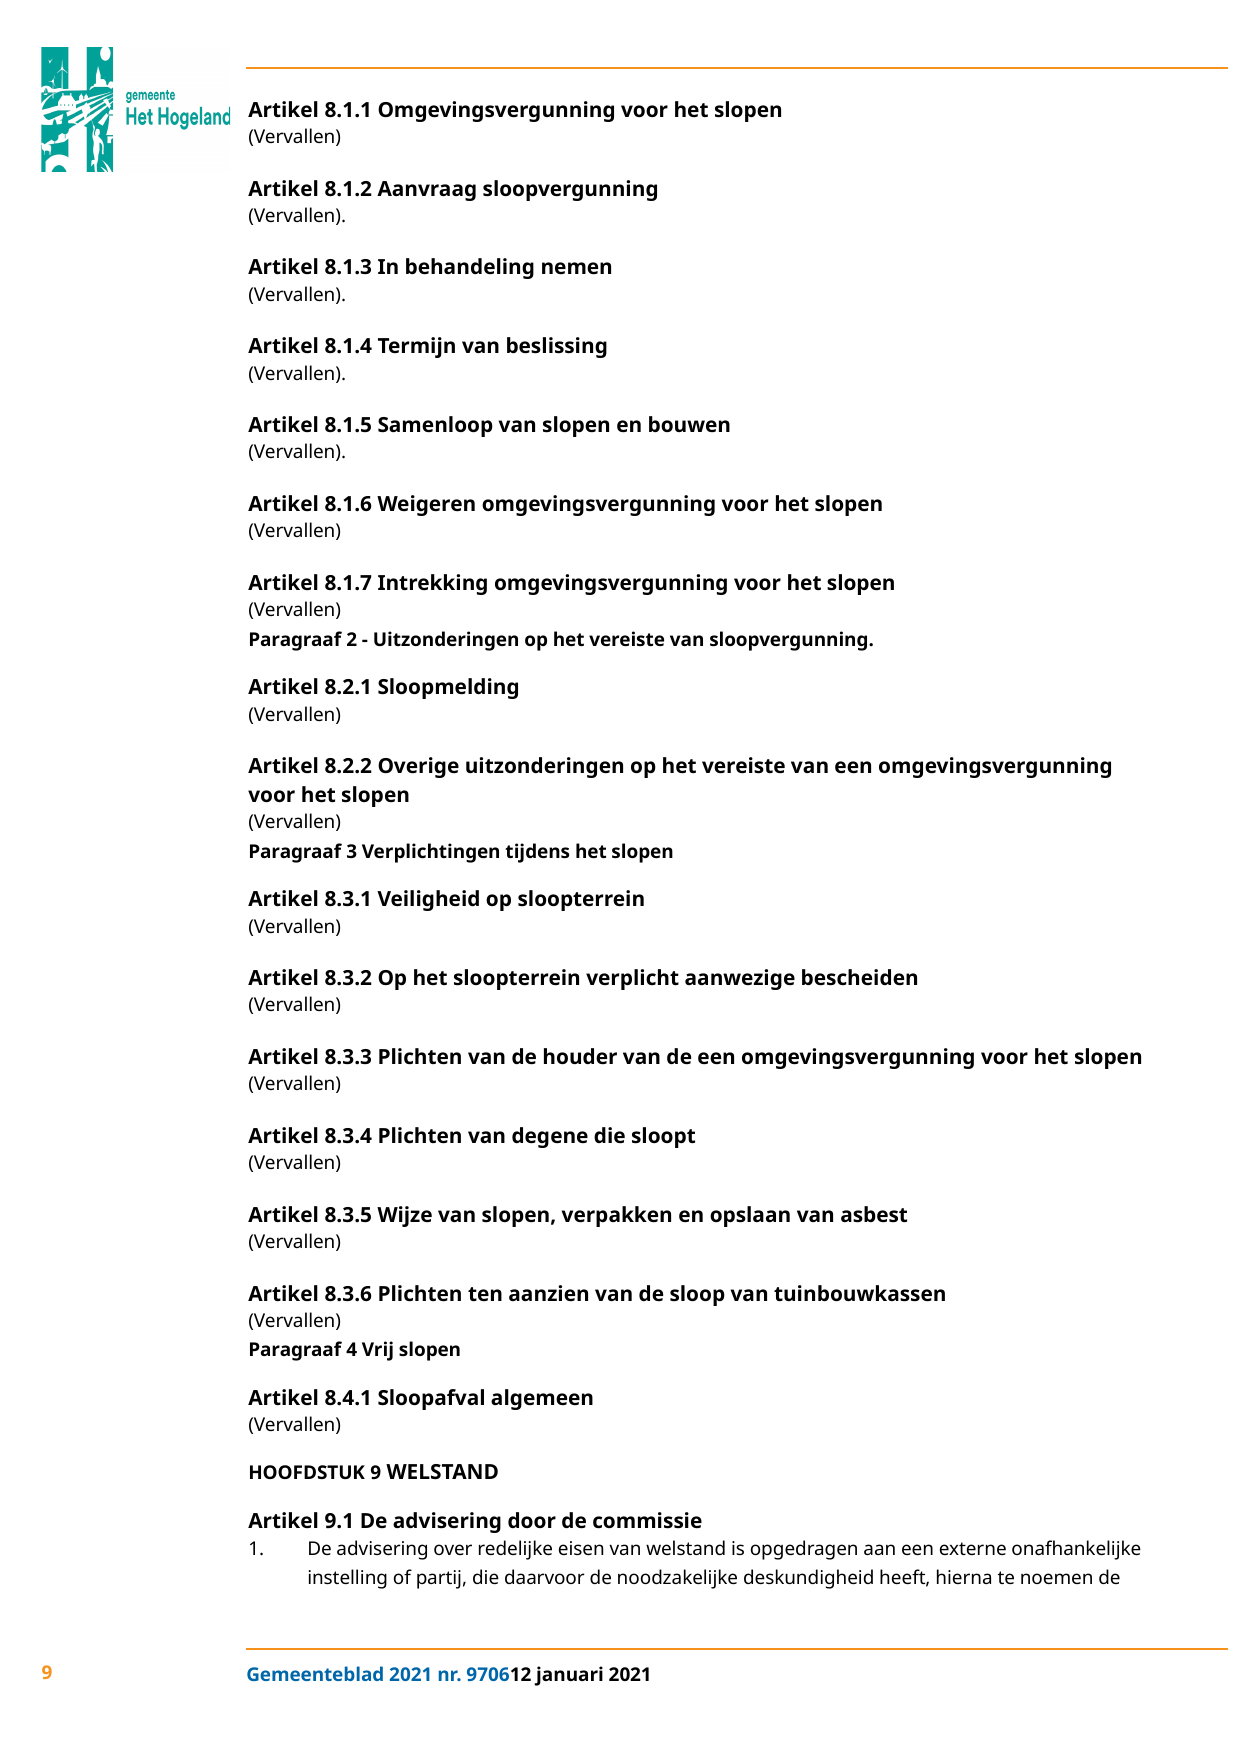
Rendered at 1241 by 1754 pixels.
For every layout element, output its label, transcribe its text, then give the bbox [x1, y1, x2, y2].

text (Vervallen). [248, 360, 1152, 386]
text (Vervallen). [248, 439, 1152, 464]
text Artikel 8.3.4 Plichten van degene die sloopt [248, 1121, 1152, 1149]
text (Vervallen) [248, 1228, 1152, 1254]
text Artikel 8.1.2 Aanvraag sloopvergunning [248, 174, 1152, 202]
text (Vervallen) [248, 913, 1152, 938]
text Artikel 8.3.5 Wijze van slopen, verpakken en opslaan van asbest [248, 1200, 1152, 1228]
text Artikel 8.2.2 Overige uitzonderingen op het vereiste van een omgevingsvergunning voor het slopen [248, 751, 1152, 808]
text Artikel 8.3.1 Veiligheid op sloopterrein [248, 884, 1152, 913]
text (Vervallen) [248, 1412, 1152, 1437]
text (Vervallen) [248, 808, 1152, 834]
text (Vervallen). [248, 281, 1152, 307]
text (Vervallen) [248, 992, 1152, 1017]
text Paragraaf 4 Vrij slopen [248, 1337, 1152, 1362]
text Artikel 8.1.6 Weigeren omgevingsvergunning voor het slopen [248, 489, 1152, 517]
text Artikel 8.1.4 Termijn van beslissing [248, 331, 1152, 360]
text Artikel 8.3.2 Op het sloopterrein verplicht aanwezige bescheiden [248, 963, 1152, 992]
text Artikel 8.2.1 Sloopmelding [248, 672, 1152, 701]
text (Vervallen). [248, 202, 1152, 228]
text (Vervallen) [248, 517, 1152, 543]
text Paragraaf 2 - Uitzonderingen op het vereiste van sloopvergunning. [248, 626, 1152, 652]
text HOOFDSTUK 9 WELSTAND [248, 1457, 1152, 1486]
text Artikel 8.1.7 Intrekking omgevingsvergunning voor het slopen [248, 568, 1152, 596]
text Artikel 8.1.5 Samenloop van slopen en bouwen [248, 410, 1152, 439]
text (Vervallen) [248, 1071, 1152, 1096]
text (Vervallen) [248, 701, 1152, 727]
text Artikel 8.4.1 Sloopafval algemeen [248, 1383, 1152, 1412]
text Artikel 8.3.3 Plichten van de houder van de een omgevingsvergunning voor het slopen [248, 1042, 1152, 1071]
text Artikel 8.1.1 Omgevingsvergunning voor het slopen [248, 95, 1152, 123]
list De advisering over redelijke eisen van welstand is opgedragen aan een externe onafhankelijke instelling of partij, die daarvoor de noodzakelijke deskundigheid heeft, hierna te noemen de [248, 1535, 1152, 1590]
text Artikel 8.1.3 In behandeling nemen [248, 252, 1152, 281]
picture [41, 47, 231, 172]
text Artikel 8.3.6 Plichten ten aanzien van de sloop van tuinbouwkassen [248, 1279, 1152, 1307]
text Paragraaf 3 Verplichtingen tijdens het slopen [248, 838, 1152, 863]
text (Vervallen) [248, 123, 1152, 149]
text (Vervallen) [248, 1307, 1152, 1333]
text (Vervallen) [248, 1149, 1152, 1175]
text Artikel 9.1 De advisering door de commissie [248, 1507, 1152, 1535]
text (Vervallen) [248, 596, 1152, 622]
